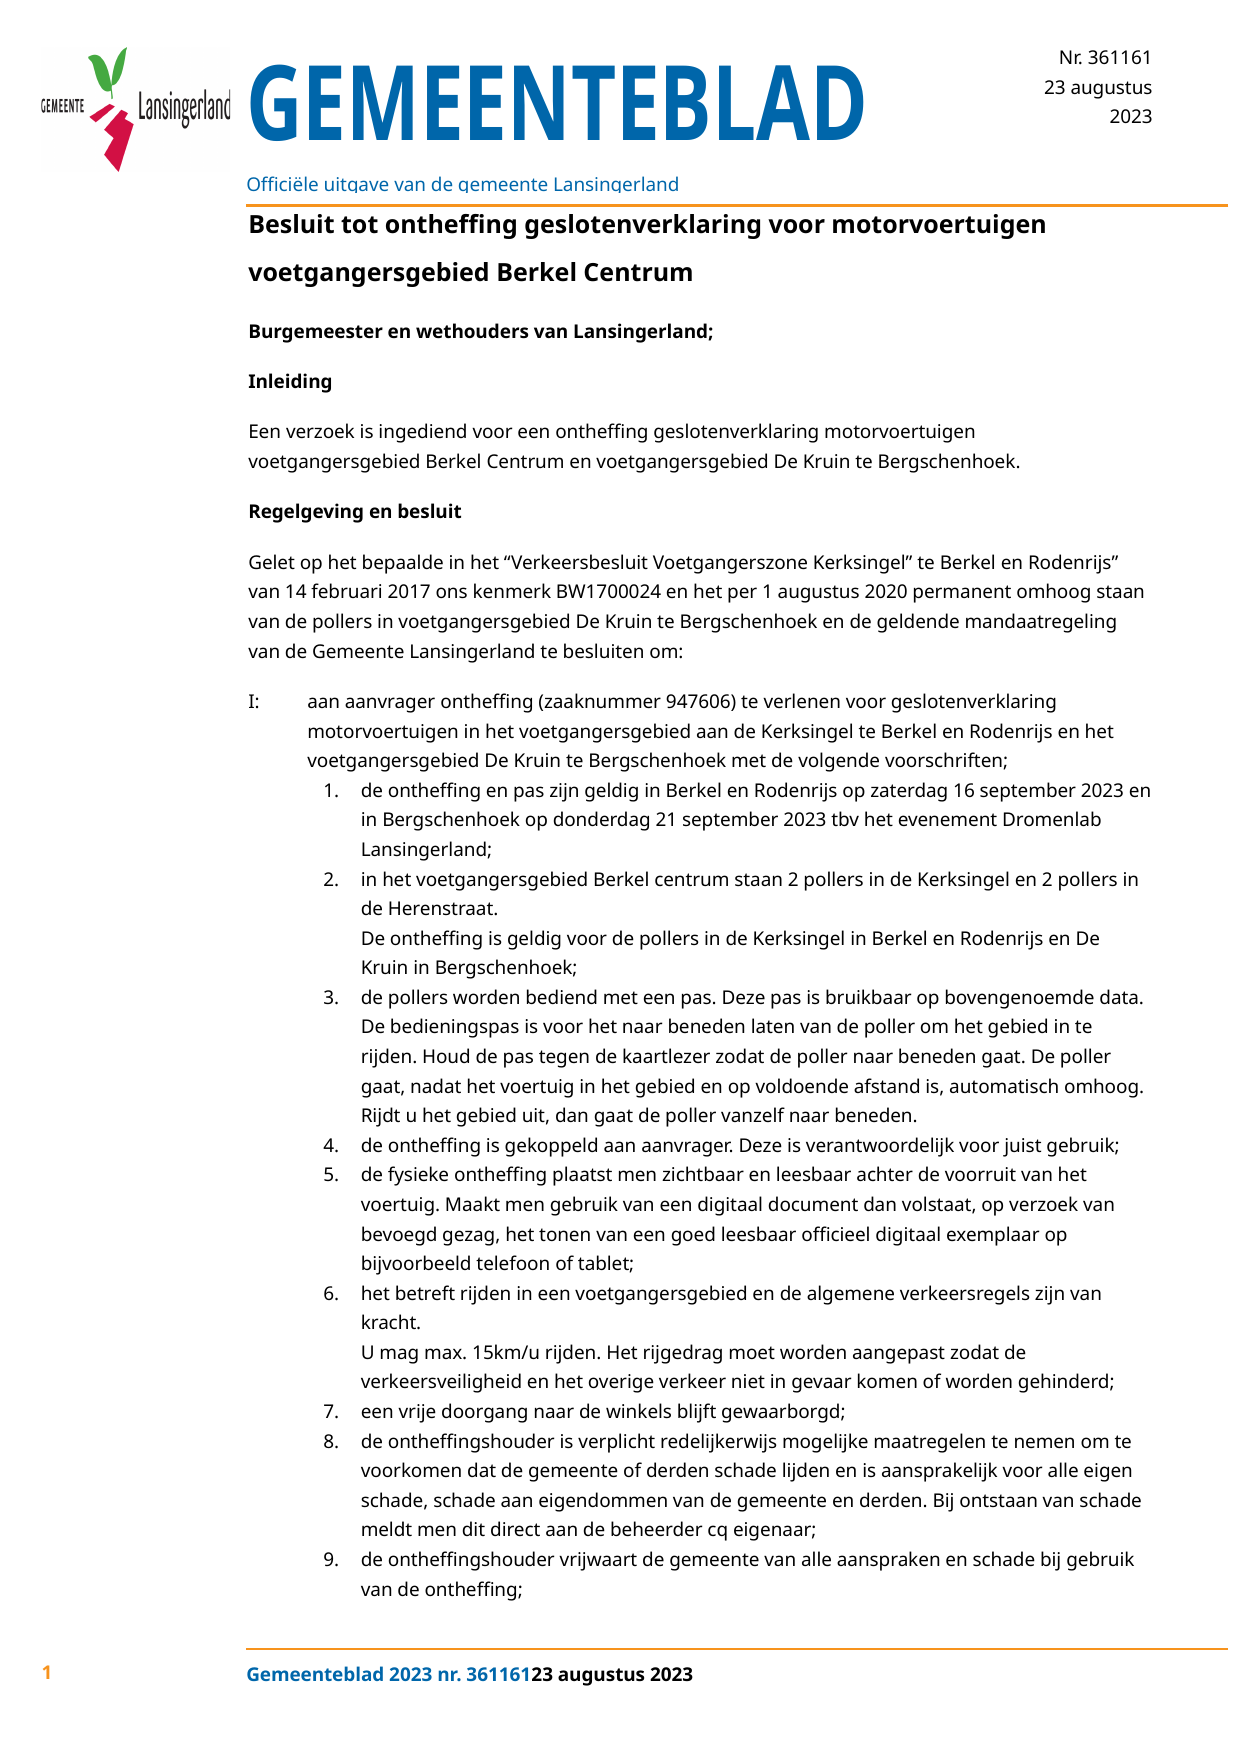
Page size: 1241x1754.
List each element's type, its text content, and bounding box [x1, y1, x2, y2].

list de ontheffing is gekoppeld aan aanvrager. Deze is verantwoordelijk voor juist gebruik; [323, 1132, 1152, 1158]
list U mag max. 15km/u rijden. Het rijgedrag moet worden aangepast zodat de verkeersveiligheid en het overige verkeer niet in gevaar komen of worden gehinderd; [323, 1339, 1152, 1394]
list de ontheffingshouder is verplicht redelijkerwijs mogelijke maatregelen te nemen om te voorkomen dat de gemeente of derden schade lijden en is aansprakelijk voor alle eigen schade, schade aan eigendommen van de gemeente en derden. Bij ontstaan van schade meldt men dit direct aan de beheerder cq eigenaar; [323, 1428, 1152, 1542]
list aan aanvrager ontheffing (zaaknummer 947606) te verlenen voor geslotenverklaring motorvoertuigen in het voetgangersgebied aan de Kerksingel te Berkel en Rodenrijs en het voetgangersgebied De Kruin te Bergschenhoek met de volgende voorschriften; [248, 688, 1152, 773]
list de pollers worden bediend met een pas. Deze pas is bruikbaar op bovengenoemde data. De bedieningspas is voor het naar beneden laten van de poller om het gebied in te rijden. Houd de pas tegen de kaartlezer zodat de poller naar beneden gaat. De poller gaat, nadat het voertuig in het gebied en op voldoende afstand is, automatisch omhoog. Rijdt u het gebied uit, dan gaat de poller vanzelf naar beneden. [323, 984, 1152, 1128]
list een vrije doorgang naar de winkels blijft gewaarborgd; [323, 1398, 1152, 1424]
text Burgemeester en wethouders van Lansingerland; [248, 318, 1152, 344]
list De ontheffing is geldig voor de pollers in de Kerksingel in Berkel en Rodenrijs en De Kruin in Bergschenhoek; [323, 925, 1152, 980]
text Inleiding [248, 368, 1152, 394]
list in het voetgangersgebied Berkel centrum staan 2 pollers in de Kerksingel en 2 pollers in de Herenstraat. [323, 866, 1152, 921]
list het betreft rijden in een voetgangersgebied en de algemene verkeersregels zijn van kracht. [323, 1280, 1152, 1335]
text Een verzoek is ingediend voor een ontheffing geslotenverklaring motorvoertuigen voetgangersgebied Berkel Centrum en voetgangersgebied De Kruin te Bergschenhoek. [248, 419, 1152, 474]
text Besluit tot ontheffing geslotenverklaring voor motorvoertuigen voetgangersgebied Berkel Centrum [248, 207, 1152, 288]
list de fysieke ontheffing plaatst men zichtbaar en leesbaar achter de voorruit van het voertuig. Maakt men gebruik van een digitaal document dan volstaat, op verzoek van bevoegd gezag, het tonen van een goed leesbaar officieel digitaal exemplaar op bijvoorbeeld telefoon of tablet; [323, 1162, 1152, 1276]
text Gelet op het bepaalde in het “Verkeersbesluit Voetgangerszone Kerksingel” te Berkel en Rodenrijs” van 14 februari 2017 ons kenmerk BW1700024 en het per 1 augustus 2020 permanent omhoog staan van de pollers in voetgangersgebied De Kruin te Bergschenhoek en de geldende mandaatregeling van de Gemeente Lansingerland te besluiten om: [248, 549, 1152, 664]
text Regelgeving en besluit [248, 499, 1152, 524]
picture [41, 47, 231, 172]
list de ontheffing en pas zijn geldig in Berkel en Rodenrijs op zaterdag 16 september 2023 en in Bergschenhoek op donderdag 21 september 2023 tbv het evenement Dromenlab Lansingerland; [323, 777, 1152, 862]
list de ontheffingshouder vrijwaart de gemeente van alle aanspraken en schade bij gebruik van de ontheffing; [323, 1546, 1152, 1602]
